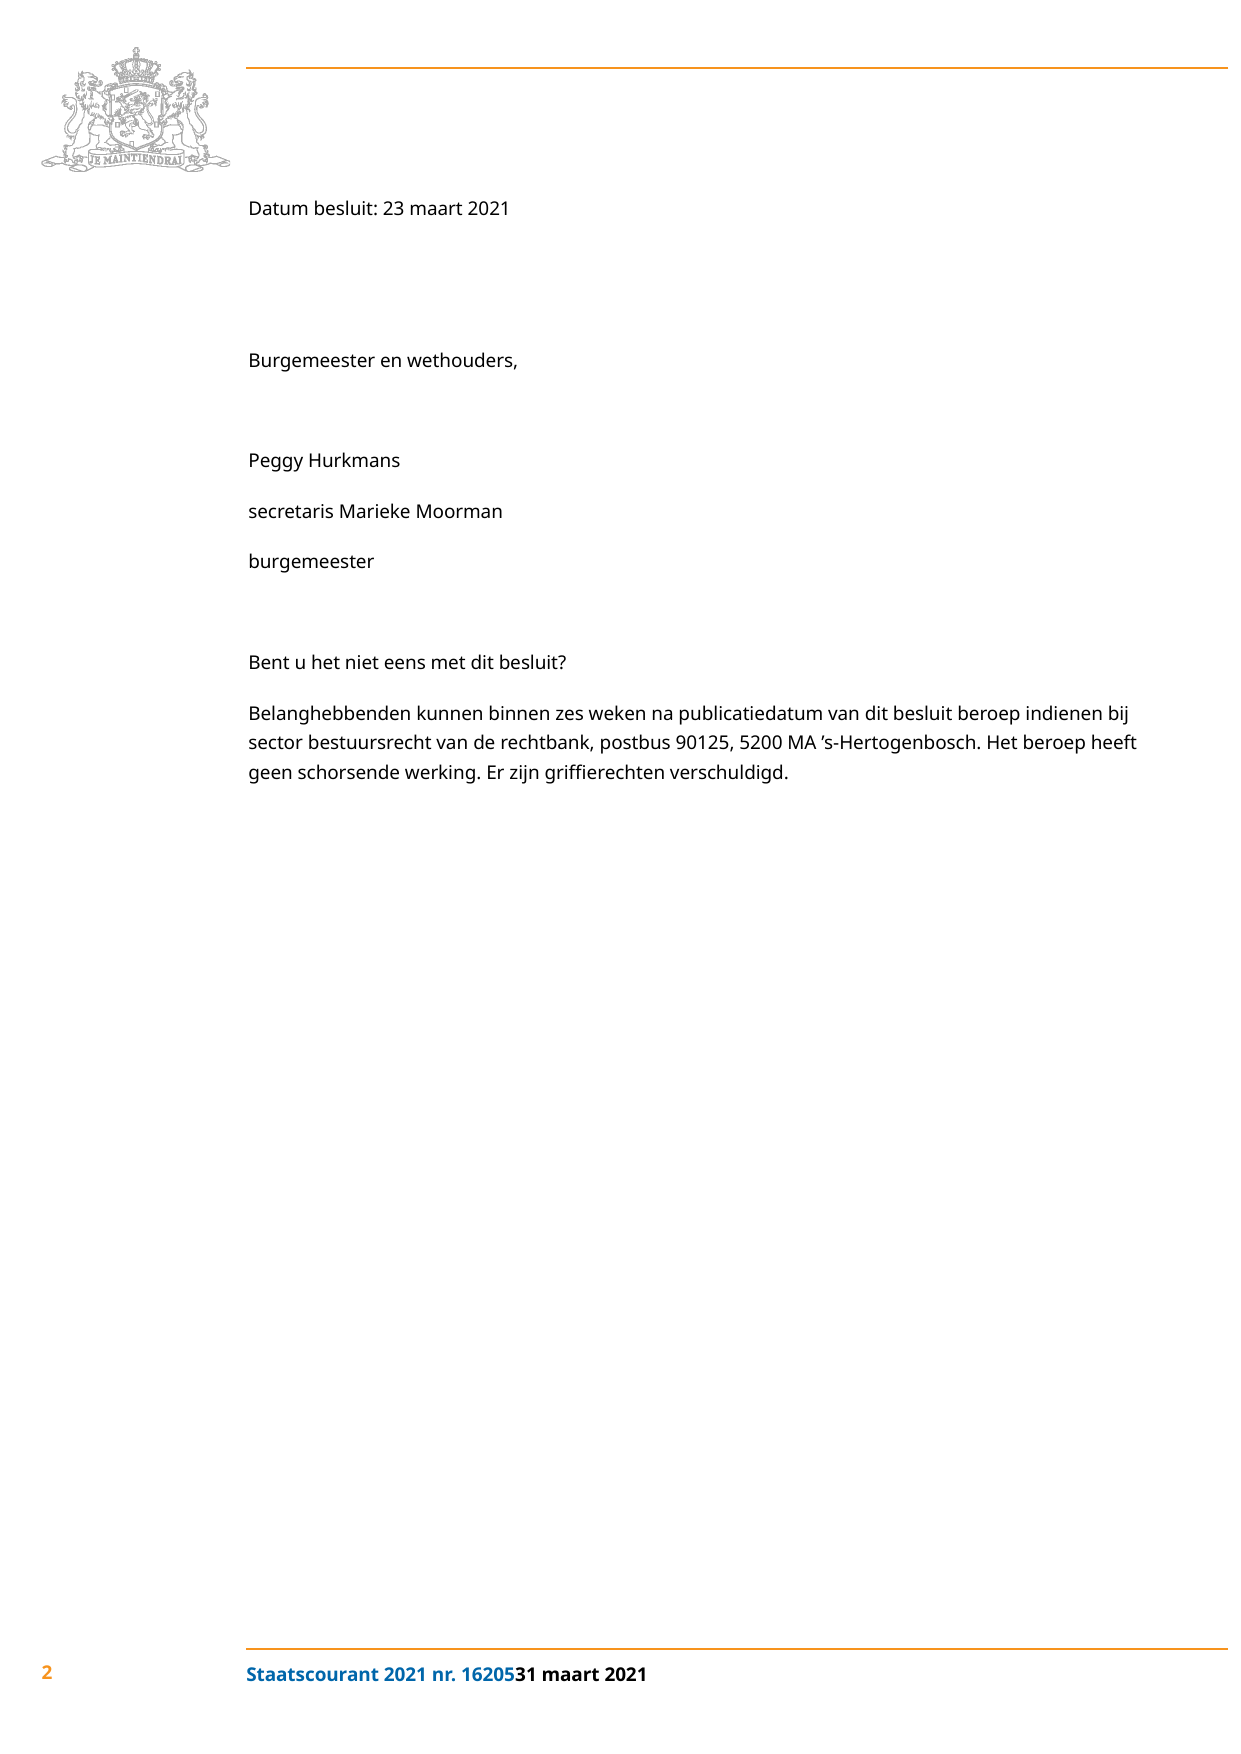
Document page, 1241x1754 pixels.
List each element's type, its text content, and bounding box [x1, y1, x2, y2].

text burgemeester [248, 548, 1152, 574]
picture [41, 47, 231, 172]
text Datum besluit: 23 maart 2021 [248, 196, 1152, 221]
text secretaris Marieke Moorman [248, 498, 1152, 524]
text Peggy Hurkmans [248, 448, 1152, 473]
text Bent u het niet eens met dit besluit? [248, 649, 1152, 675]
text Belanghebbenden kunnen binnen zes weken na publicatiedatum van dit besluit beroep indienen bij sector bestuursrecht van de rechtbank, postbus 90125, 5200 MA ’s-Hertogenbosch. Het beroep heeft geen schorsende werking. Er zijn griffierechten verschuldigd. [248, 700, 1152, 785]
text Burgemeester en wethouders, [248, 347, 1152, 373]
